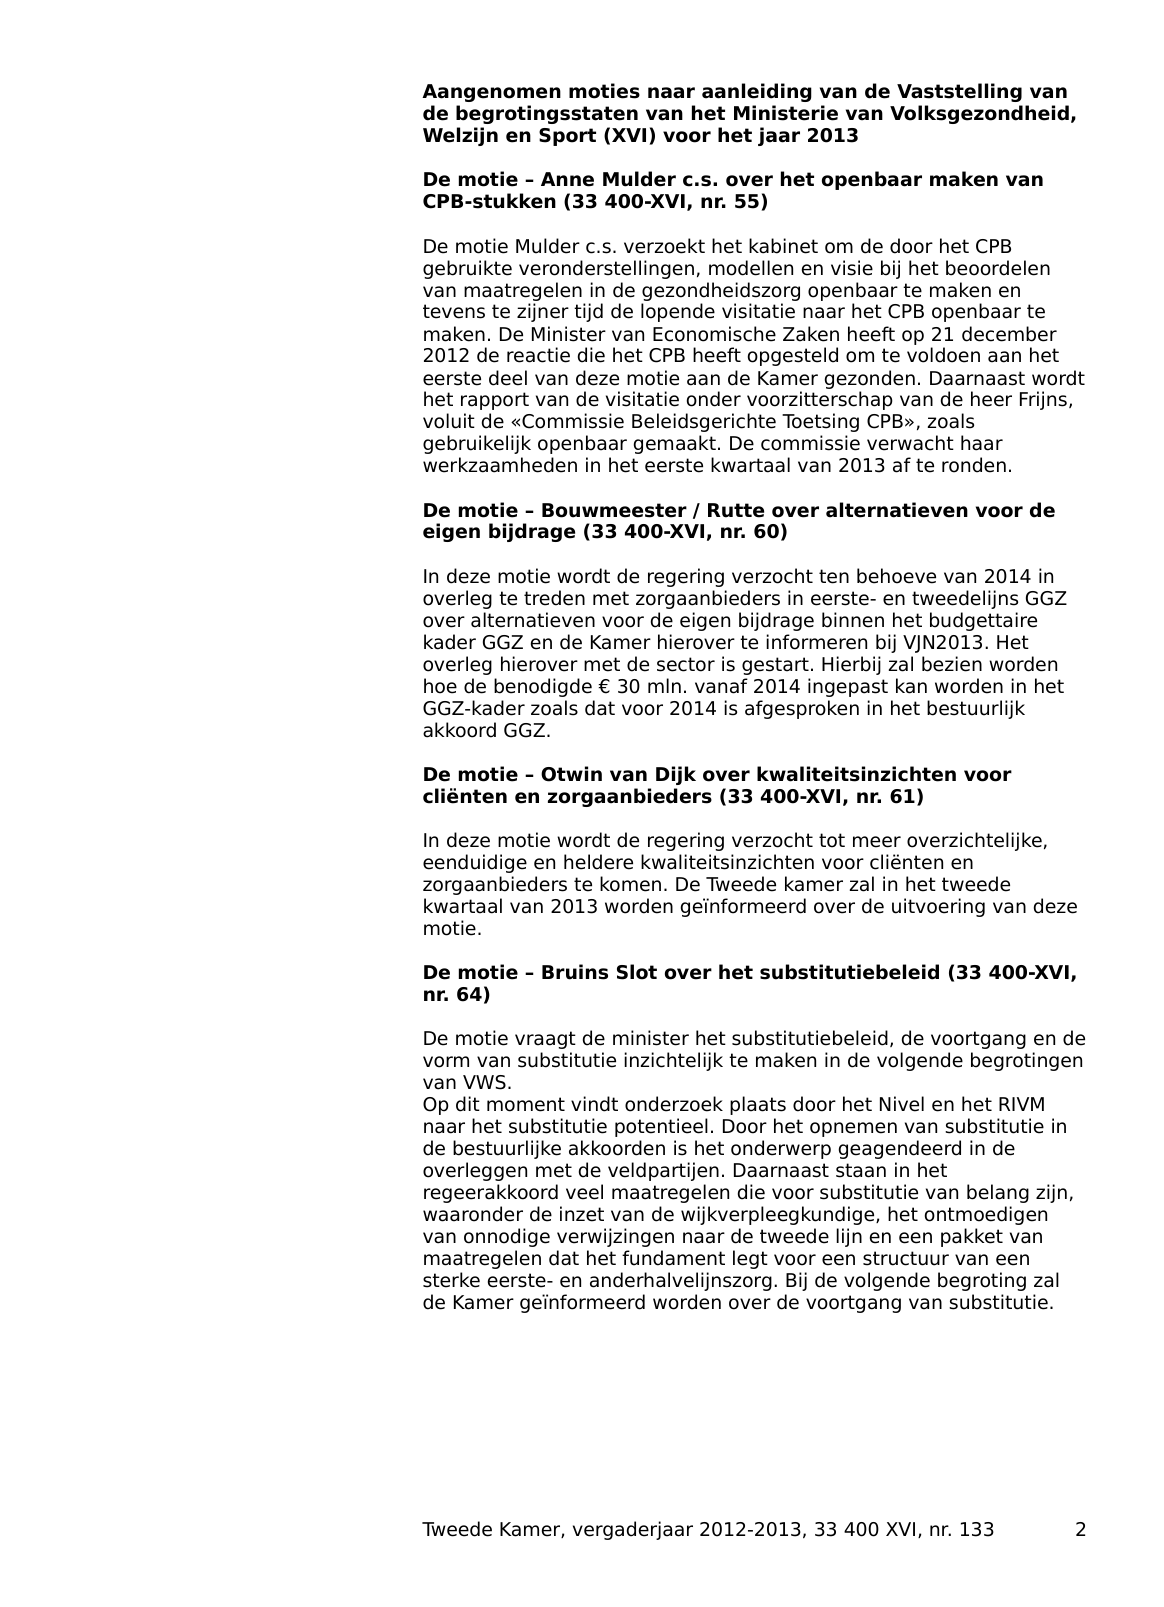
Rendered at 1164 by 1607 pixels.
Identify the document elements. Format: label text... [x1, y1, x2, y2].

subtitle Aangenomen moties naar aanleiding van de Vaststelling van de begrotingsstaten van het Ministerie van Volksgezondheid, Welzijn en Sport (XVI) voor het jaar 2013 [422, 81, 1087, 147]
subtitle De motie – Bouwmeester / Rutte over alternatieven voor de eigen bijdrage (33 400-XVI, nr. 60) [422, 499, 1087, 543]
text In deze motie wordt de regering verzocht ten behoeve van 2014 in overleg te treden met zorgaanbieders in eerste- en tweedelijns GGZ over alternatieven voor de eigen bijdrage binnen het budgettaire kader GGZ en de Kamer hierover te informeren bij VJN2013. Het overleg hierover met de sector is gestart. Hierbij zal bezien worden hoe de benodigde € 30 mln. vanaf 2014 ingepast kan worden in het GGZ-kader zoals dat voor 2014 is afgesproken in het bestuurlijk akkoord GGZ. [422, 566, 1087, 741]
text In deze motie wordt de regering verzocht tot meer overzichtelijke, eenduidige en heldere kwaliteitsinzichten voor cliënten en zorgaanbieders te komen. De Tweede kamer zal in het tweede kwartaal van 2013 worden geïnformeerd over de uitvoering van deze motie. [422, 830, 1087, 940]
text De motie Mulder c.s. verzoekt het kabinet om de door het CPB gebruikte veronderstellingen, modellen en visie bij het beoordelen van maatregelen in de gezondheidszorg openbaar te maken en tevens te zijner tijd de lopende visitatie naar het CPB openbaar te maken. De Minister van Economische Zaken heeft op 21 december 2012 de reactie die het CPB heeft opgesteld om te voldoen aan het eerste deel van deze motie aan de Kamer gezonden. Daarnaast wordt het rapport van de visitatie onder voorzitterschap van de heer Frijns, voluit de «Commissie Beleidsgerichte Toetsing CPB», zoals gebruikelijk openbaar gemaakt. De commissie verwacht haar werkzaamheden in het eerste kwartaal van 2013 af te ronden. [422, 236, 1087, 477]
subtitle De motie – Otwin van Dijk over kwaliteitsinzichten voor cliënten en zorgaanbieders (33 400-XVI, nr. 61) [422, 764, 1087, 808]
text De motie vraagt de minister het substitutiebeleid, de voortgang en de vorm van substitutie inzichtelijk te maken in de volgende begrotingen van VWS. [422, 1028, 1087, 1094]
text Op dit moment vindt onderzoek plaats door het Nivel en het RIVM naar het substitutie potentieel. Door het opnemen van substitutie in de bestuurlijke akkoorden is het onderwerp geagendeerd in de overleggen met de veldpartijen. Daarnaast staan in het regeerakkoord veel maatregelen die voor substitutie van belang zijn, waaronder de inzet van de wijkverpleegkundige, het ontmoedigen van onnodige verwijzingen naar de tweede lijn en een pakket van maatregelen dat het fundament legt voor een structuur van een sterke eerste- en anderhalvelijnszorg. Bij de volgende begroting zal de Kamer geïnformeerd worden over de voortgang van substitutie. [422, 1094, 1087, 1314]
subtitle De motie – Anne Mulder c.s. over het openbaar maken van CPB-stukken (33 400-XVI, nr. 55) [422, 169, 1087, 213]
subtitle De motie – Bruins Slot over het substitutiebeleid (33 400-XVI, nr. 64) [422, 962, 1087, 1006]
